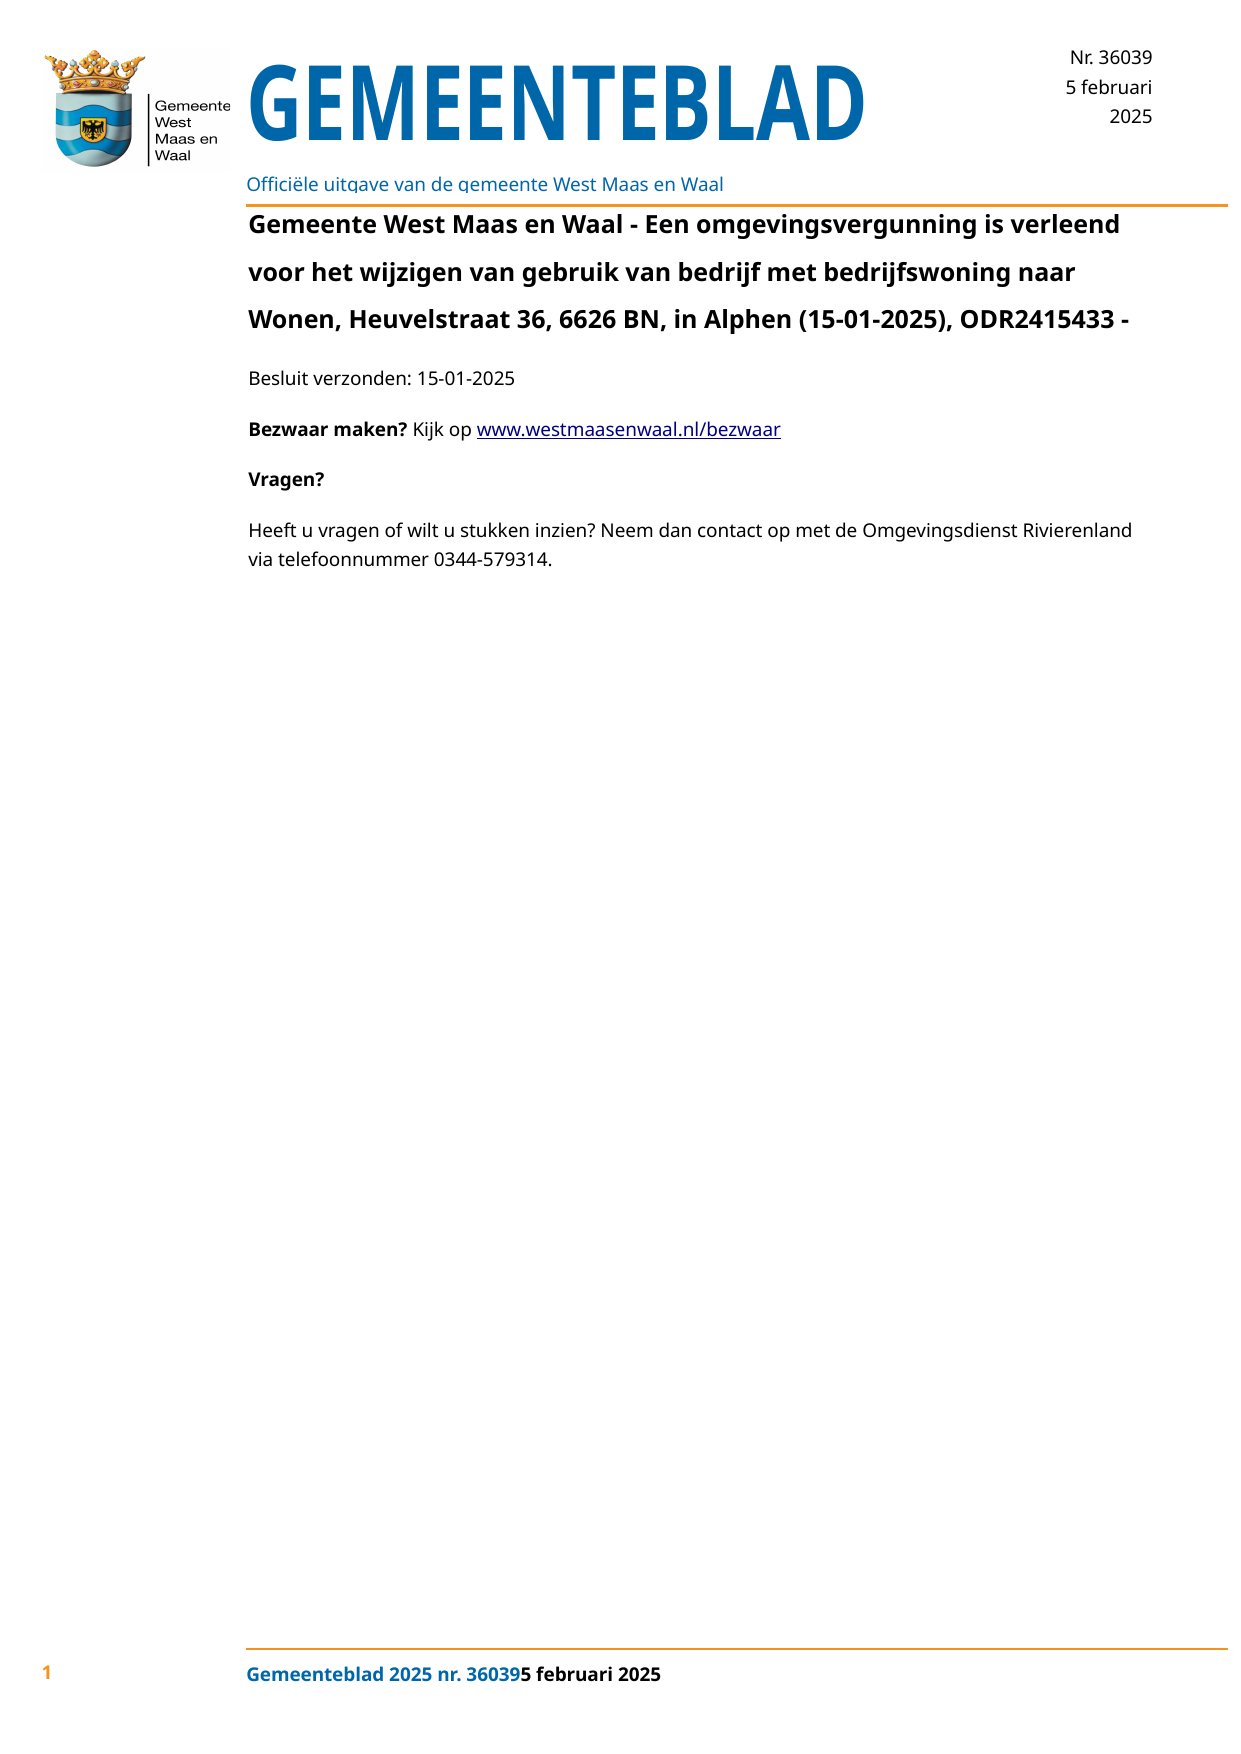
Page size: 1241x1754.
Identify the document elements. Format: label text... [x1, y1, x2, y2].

text Heeft u vragen of wilt u stukken inzien? Neem dan contact op met de Omgevingsdienst Rivierenland via telefoonnummer 0344-579314. [248, 517, 1152, 572]
picture [41, 47, 231, 172]
text Besluit verzonden: 15-01-2025 [248, 366, 1152, 391]
text Bezwaar maken? Kijk op www.westmaasenwaal.nl/bezwaar [248, 416, 1152, 442]
text Gemeente West Maas en Waal - Een omgevingsvergunning is verleend voor het wijzigen van gebruik van bedrijf met bedrijfswoning naar Wonen, Heuvelstraat 36, 6626 BN, in Alphen (15-01-2025), ODR2415433 - [248, 207, 1152, 336]
text Vragen? [248, 466, 1152, 492]
